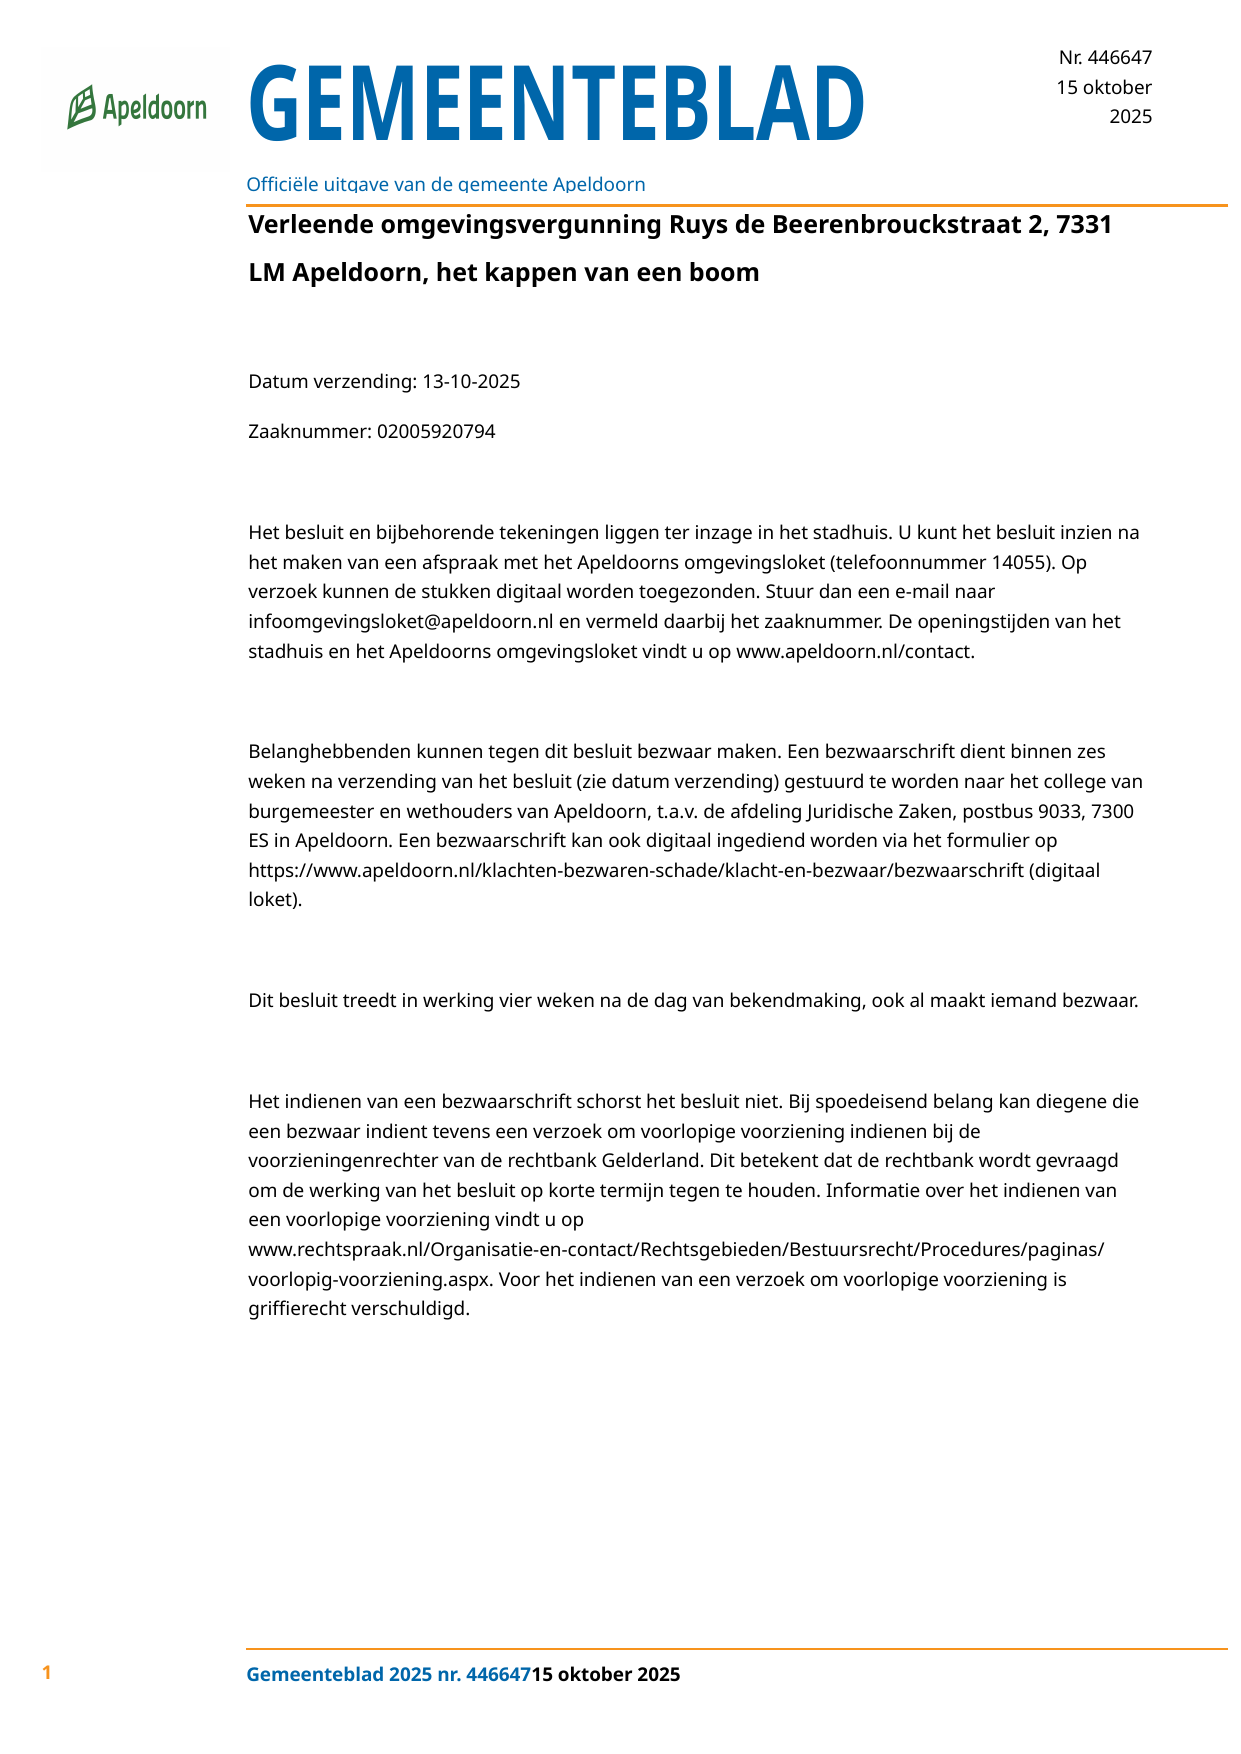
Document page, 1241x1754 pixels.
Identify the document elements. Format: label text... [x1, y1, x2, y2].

text Dit besluit treedt in werking vier weken na de dag van bekendmaking, ook al maakt iemand bezwaar. [248, 987, 1152, 1013]
text Belanghebbenden kunnen tegen dit besluit bezwaar maken. Een bezwaarschrift dient binnen zes weken na verzending van het besluit (zie datum verzending) gestuurd te worden naar het college van burgemeester en wethouders van Apeldoorn, t.a.v. de afdeling Juridische Zaken, postbus 9033, 7300 ES in Apeldoorn. Een bezwaarschrift kan ook digitaal ingediend worden via het formulier op https://www.apeldoorn.nl/klachten-bezwaren-schade/klacht-en-bezwaar/bezwaarschrift (digitaal loket). [248, 739, 1152, 912]
picture [41, 47, 231, 172]
text Verleende omgevingsvergunning Ruys de Beerenbrouckstraat 2, 7331 LM Apeldoorn, het kappen van een boom [248, 207, 1152, 288]
text Datum verzending: 13-10-2025 [248, 368, 1152, 394]
text Het besluit en bijbehorende tekeningen liggen ter inzage in het stadhuis. U kunt het besluit inzien na het maken van een afspraak met het Apeldoorns omgevingsloket (telefoonnummer 14055). Op verzoek kunnen de stukken digitaal worden toegezonden. Stuur dan een e-mail naar infoomgevingsloket@apeldoorn.nl en vermeld daarbij het zaaknummer. De openingstijden van het stadhuis en het Apeldoorns omgevingsloket vindt u op www.apeldoorn.nl/contact. [248, 519, 1152, 664]
text Het indienen van een bezwaarschrift schorst het besluit niet. Bij spoedeisend belang kan diegene die een bezwaar indient tevens een verzoek om voorlopige voorziening indienen bij de voorzieningenrechter van de rechtbank Gelderland. Dit betekent dat de rechtbank wordt gevraagd om de werking van het besluit op korte termijn tegen te houden. Informatie over het indienen van een voorlopige voorziening vindt u op www.rechtspraak.nl/Organisatie-en-contact/Rechtsgebieden/Bestuursrecht/Procedures/paginas/voorlopig-voorziening.aspx. Voor het indienen van een verzoek om voorlopige voorziening is griffierecht verschuldigd. [248, 1088, 1152, 1321]
text Zaaknummer: 02005920794 [248, 419, 1152, 444]
